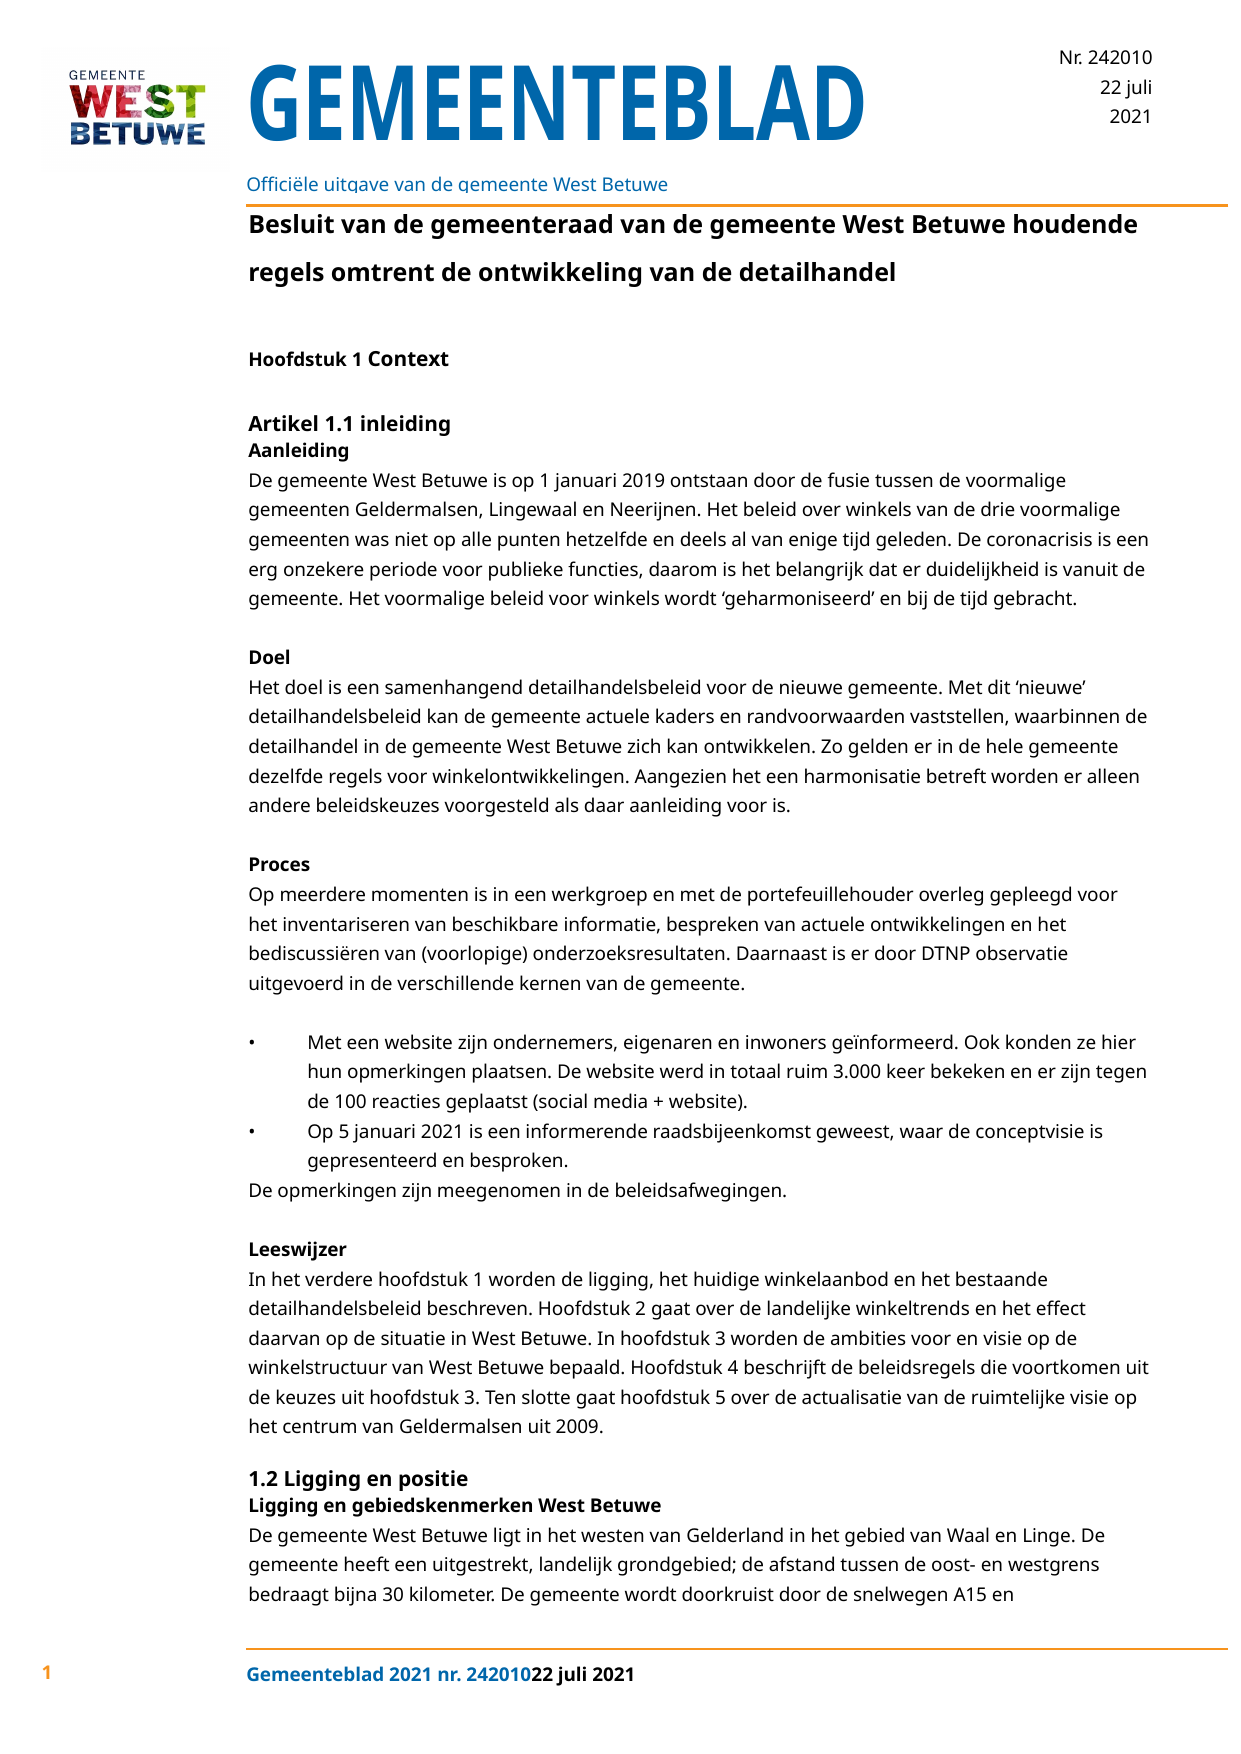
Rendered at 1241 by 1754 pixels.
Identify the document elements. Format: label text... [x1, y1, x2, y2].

text De opmerkingen zijn meegenomen in de beleidsafwegingen. [248, 1177, 1152, 1203]
text 1.2 Ligging en positie [248, 1464, 1152, 1492]
text Proces [248, 852, 1152, 877]
text De gemeente West Betuwe is op 1 januari 2019 ontstaan door de fusie tussen de voormalige gemeenten Geldermalsen, Lingewaal en Neerijnen. Het beleid over winkels van de drie voormalige gemeenten was niet op alle punten hetzelfde en deels al van enige tijd geleden. De coronacrisis is een erg onzekere periode voor publieke functies, daarom is het belangrijk dat er duidelijkheid is vanuit de gemeente. Het voormalige beleid voor winkels wordt ‘geharmoniseerd’ en bij de tijd gebracht. [248, 467, 1152, 611]
text Ligging en gebiedskenmerken West Betuwe [248, 1492, 1152, 1518]
list Op 5 januari 2021 is een informerende raadsbijeenkomst geweest, waar de conceptvisie is gepresenteerd en besproken. [248, 1118, 1152, 1173]
picture [41, 47, 231, 172]
list Met een website zijn ondernemers, eigenaren en inwoners geïnformeerd. Ook konden ze hier hun opmerkingen plaatsen. De website werd in totaal ruim 3.000 keer bekeken en er zijn tegen de 100 reacties geplaatst (social media + website). [248, 1029, 1152, 1114]
text Aanleiding [248, 437, 1152, 463]
text Besluit van de gemeenteraad van de gemeente West Betuwe houdende regels omtrent de ontwikkeling van de detailhandel [248, 207, 1152, 288]
text Leeswijzer [248, 1236, 1152, 1262]
text Het doel is een samenhangend detailhandelsbeleid voor de nieuwe gemeente. Met dit ‘nieuwe’ detailhandelsbeleid kan de gemeente actuele kaders en randvoorwaarden vaststellen, waarbinnen de detailhandel in de gemeente West Betuwe zich kan ontwikkelen. Zo gelden er in de hele gemeente dezelfde regels voor winkelontwikkelingen. Aangezien het een harmonisatie betreft worden er alleen andere beleidskeuzes voorgesteld als daar aanleiding voor is. [248, 674, 1152, 818]
text Op meerdere momenten is in een werkgroep en met de portefeuillehouder overleg gepleegd voor het inventariseren van beschikbare informatie, bespreken van actuele ontwikkelingen en het bediscussiëren van (voorlopige) onderzoeksresultaten. Daarnaast is er door DTNP observatie uitgevoerd in de verschillende kernen van de gemeente. [248, 881, 1152, 996]
text In het verdere hoofdstuk 1 worden de ligging, het huidige winkelaanbod en het bestaande detailhandelsbeleid beschreven. Hoofdstuk 2 gaat over de landelijke winkeltrends en het effect daarvan op de situatie in West Betuwe. In hoofdstuk 3 worden de ambities voor en visie op de winkelstructuur van West Betuwe bepaald. Hoofdstuk 4 beschrijft de beleidsregels die voortkomen uit de keuzes uit hoofdstuk 3. Ten slotte gaat hoofdstuk 5 over de actualisatie van de ruimtelijke visie op het centrum van Geldermalsen uit 2009. [248, 1266, 1152, 1439]
text Artikel 1.1 inleiding [248, 409, 1152, 437]
text Doel [248, 644, 1152, 670]
text Hoofdstuk 1 Context [248, 344, 1152, 372]
text De gemeente West Betuwe ligt in het westen van Gelderland in het gebied van Waal en Linge. De gemeente heeft een uitgestrekt, landelijk grondgebied; de afstand tussen de oost- en westgrens bedraagt bijna 30 kilometer. De gemeente wordt doorkruist door de snelwegen A15 en [248, 1522, 1152, 1607]
